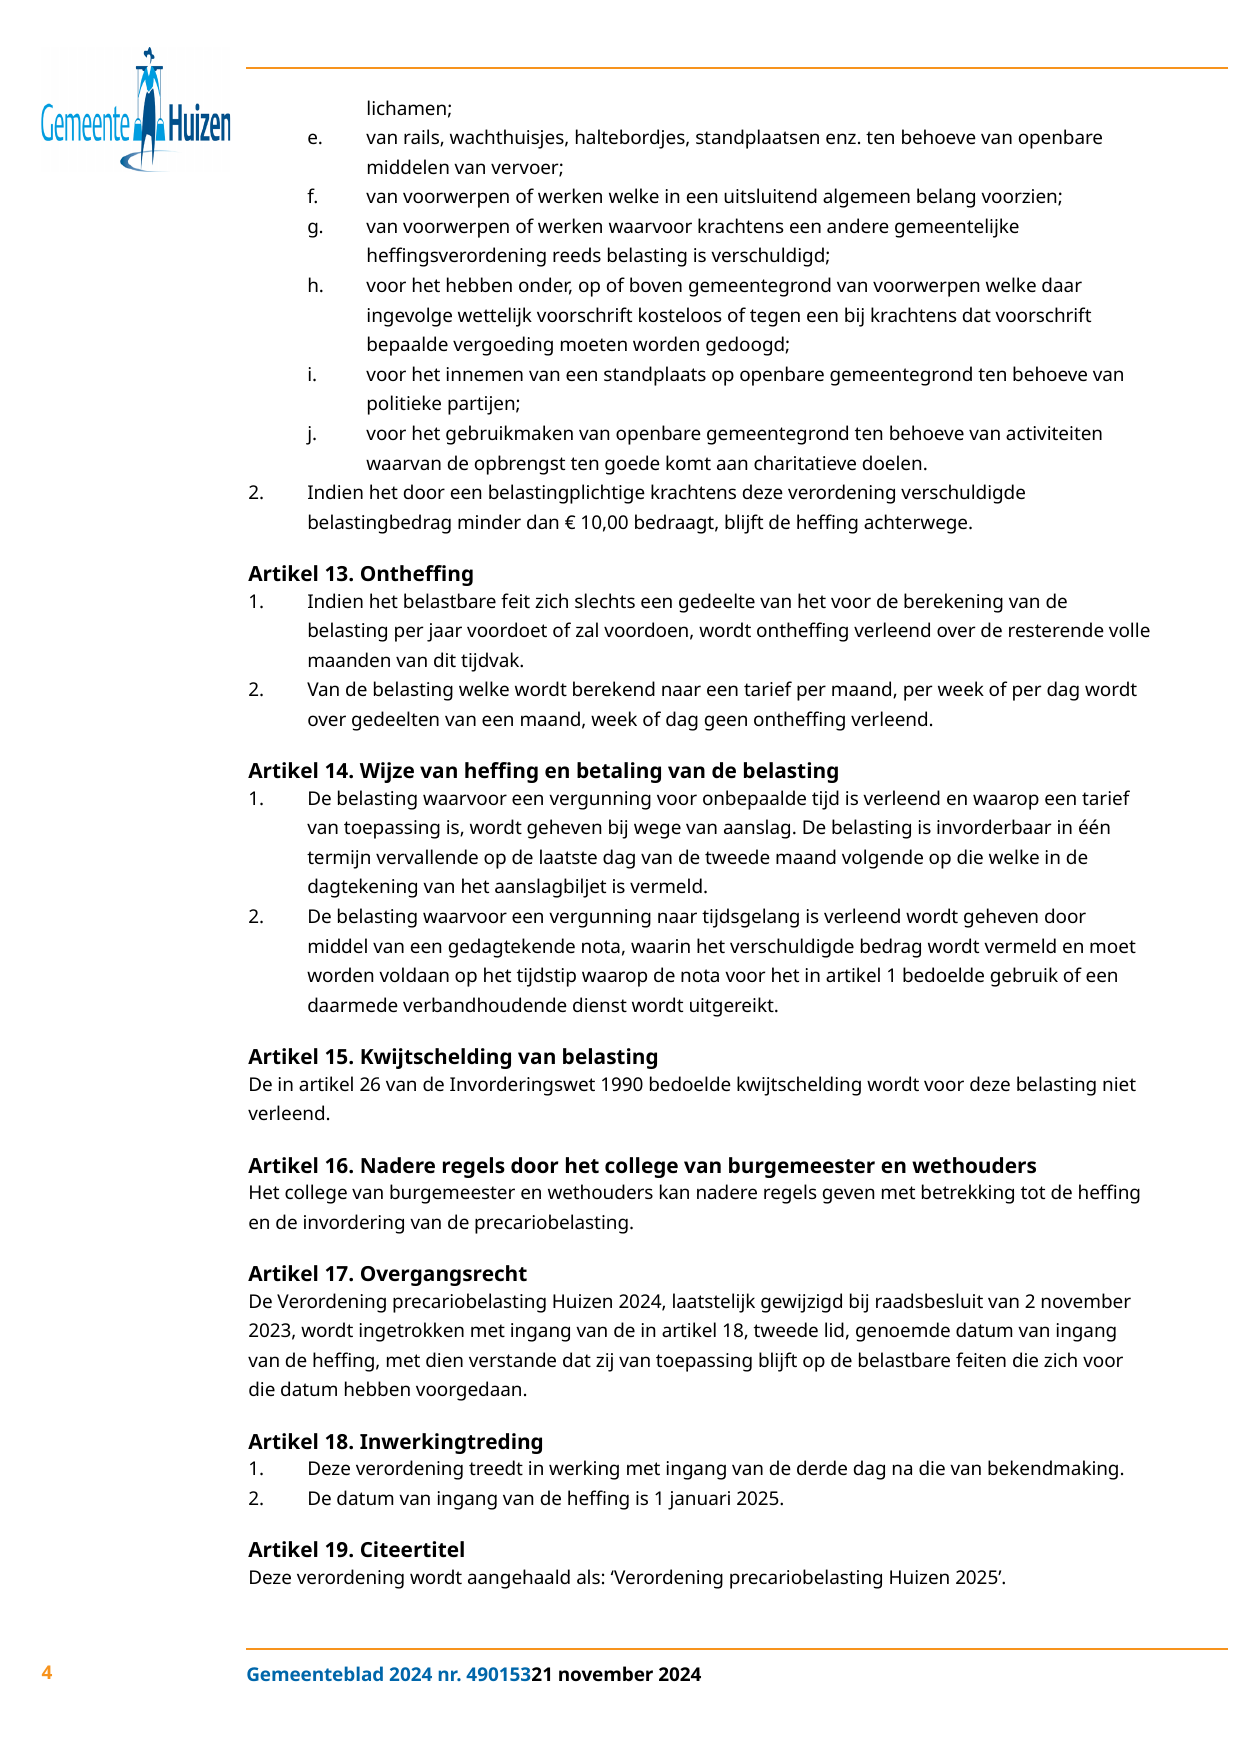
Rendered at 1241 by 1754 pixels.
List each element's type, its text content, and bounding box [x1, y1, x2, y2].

text Artikel 13. Ontheffing [248, 559, 1152, 588]
text De Verordening precariobelasting Huizen 2024, laatstelijk gewijzigd bij raadsbesluit van 2 november 2023, wordt ingetrokken met ingang van de in artikel 18, tweede lid, genoemde datum van ingang van de heffing, met dien verstande dat zij van toepassing blijft op de belastbare feiten die zich voor die datum hebben voorgedaan. [248, 1288, 1152, 1402]
list van voorwerpen of werken waarvoor krachtens een andere gemeentelijke heffingsverordening reeds belasting is verschuldigd; [307, 213, 1152, 268]
list van rails, wachthuisjes, haltebordjes, standplaatsen enz. ten behoeve van openbare middelen van vervoer; [307, 124, 1152, 180]
list lichamen; [307, 95, 1152, 121]
text Artikel 15. Kwijtschelding van belasting [248, 1042, 1152, 1071]
text Artikel 19. Citeertitel [248, 1535, 1152, 1564]
list voor het hebben onder, op of boven gemeentegrond van voorwerpen welke daar ingevolge wettelijk voorschrift kosteloos of tegen een bij krachtens dat voorschrift bepaalde vergoeding moeten worden gedoogd; [307, 272, 1152, 357]
text Artikel 17. Overgangsrecht [248, 1259, 1152, 1288]
list voor het innemen van een standplaats op openbare gemeentegrond ten behoeve van politieke partijen; [307, 361, 1152, 416]
text Het college van burgemeester en wethouders kan nadere regels geven met betrekking tot de heffing en de invordering van de precariobelasting. [248, 1179, 1152, 1235]
text Artikel 18. Inwerkingtreding [248, 1427, 1152, 1455]
list Van de belasting welke wordt berekend naar een tarief per maand, per week of per dag wordt over gedeelten van een maand, week of dag geen ontheffing verleend. [248, 677, 1152, 732]
list voor het gebruikmaken van openbare gemeentegrond ten behoeve van activiteiten waarvan de opbrengst ten goede komt aan charitatieve doelen. [307, 420, 1152, 476]
list Indien het door een belastingplichtige krachtens deze verordening verschuldigde belastingbedrag minder dan € 10,00 bedraagt, blijft de heffing achterwege. [248, 479, 1152, 535]
list De belasting waarvoor een vergunning voor onbepaalde tijd is verleend en waarop een tarief van toepassing is, wordt geheven bij wege van aanslag. De belasting is invorderbaar in één termijn vervallende op de laatste dag van de tweede maand volgende op die welke in de dagtekening van het aanslagbiljet is vermeld. [248, 785, 1152, 899]
text Artikel 16. Nadere regels door het college van burgemeester en wethouders [248, 1151, 1152, 1179]
text Artikel 14. Wijze van heffing en betaling van de belasting [248, 757, 1152, 785]
picture [41, 47, 231, 172]
text Deze verordening wordt aangehaald als: ‘Verordening precariobelasting Huizen 2025’. [248, 1564, 1152, 1589]
list Deze verordening treedt in werking met ingang van de derde dag na die van bekendmaking. [248, 1455, 1152, 1481]
list De datum van ingang van de heffing is 1 januari 2025. [248, 1485, 1152, 1511]
list De belasting waarvoor een vergunning naar tijdsgelang is verleend wordt geheven door middel van een gedagtekende nota, waarin het verschuldigde bedrag wordt vermeld en moet worden voldaan op het tijdstip waarop de nota voor het in artikel 1 bedoelde gebruik of een daarmede verbandhoudende dienst wordt uitgereikt. [248, 903, 1152, 1018]
list van voorwerpen of werken welke in een uitsluitend algemeen belang voorzien; [307, 183, 1152, 209]
text De in artikel 26 van de Invorderingswet 1990 bedoelde kwijtschelding wordt voor deze belasting niet verleend. [248, 1071, 1152, 1126]
list Indien het belastbare feit zich slechts een gedeelte van het voor de berekening van de belasting per jaar voordoet of zal voordoen, wordt ontheffing verleend over de resterende volle maanden van dit tijdvak. [248, 588, 1152, 673]
